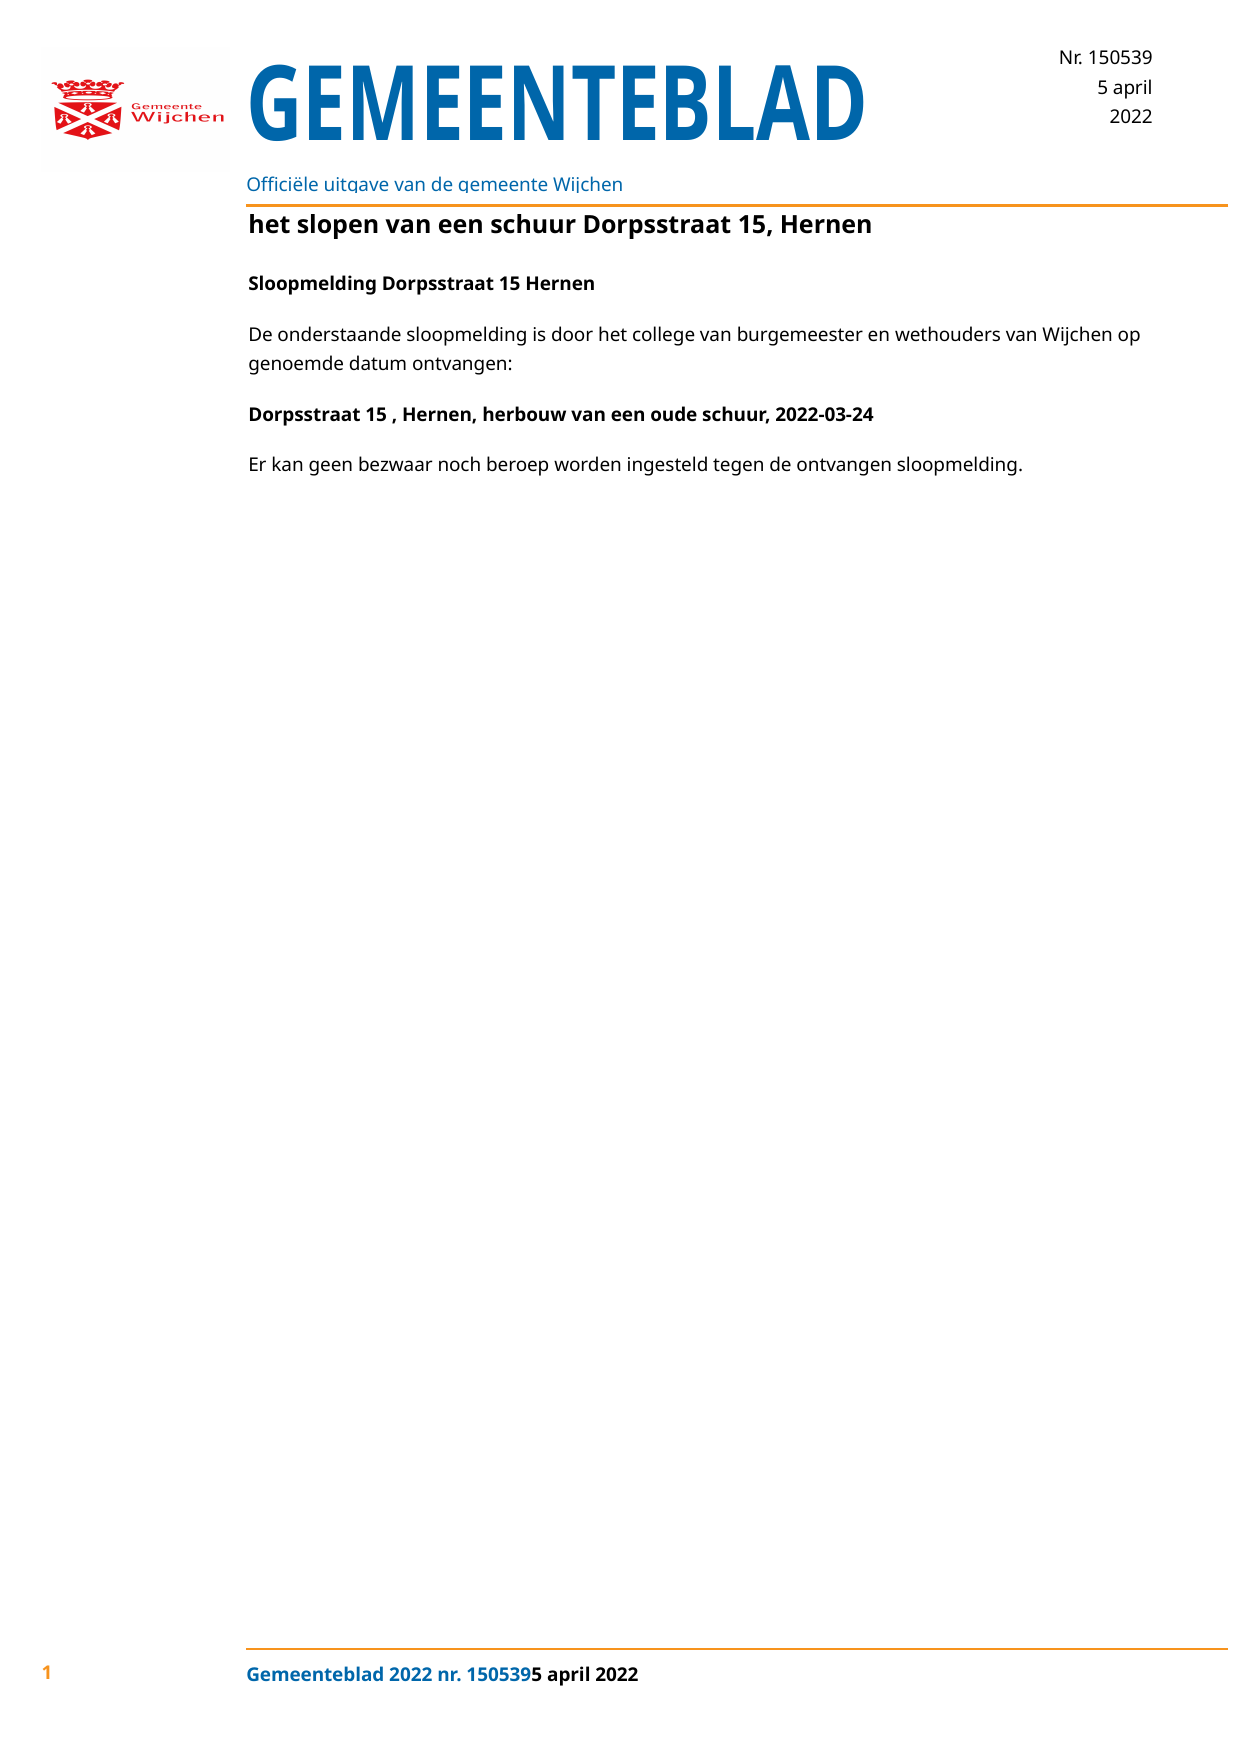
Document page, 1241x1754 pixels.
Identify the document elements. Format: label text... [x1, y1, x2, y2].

text Sloopmelding Dorpsstraat 15 Hernen [248, 270, 1152, 296]
text het slopen van een schuur Dorpsstraat 15, Hernen [248, 207, 1152, 241]
text Er kan geen bezwaar noch beroep worden ingesteld tegen de ontvangen sloopmelding. [248, 451, 1152, 477]
picture [41, 47, 231, 172]
text Dorpsstraat 15 , Hernen, herbouw van een oude schuur, 2022-03-24 [248, 401, 1152, 426]
text De onderstaande sloopmelding is door het college van burgemeester en wethouders van Wijchen op genoemde datum ontvangen: [248, 321, 1152, 376]
